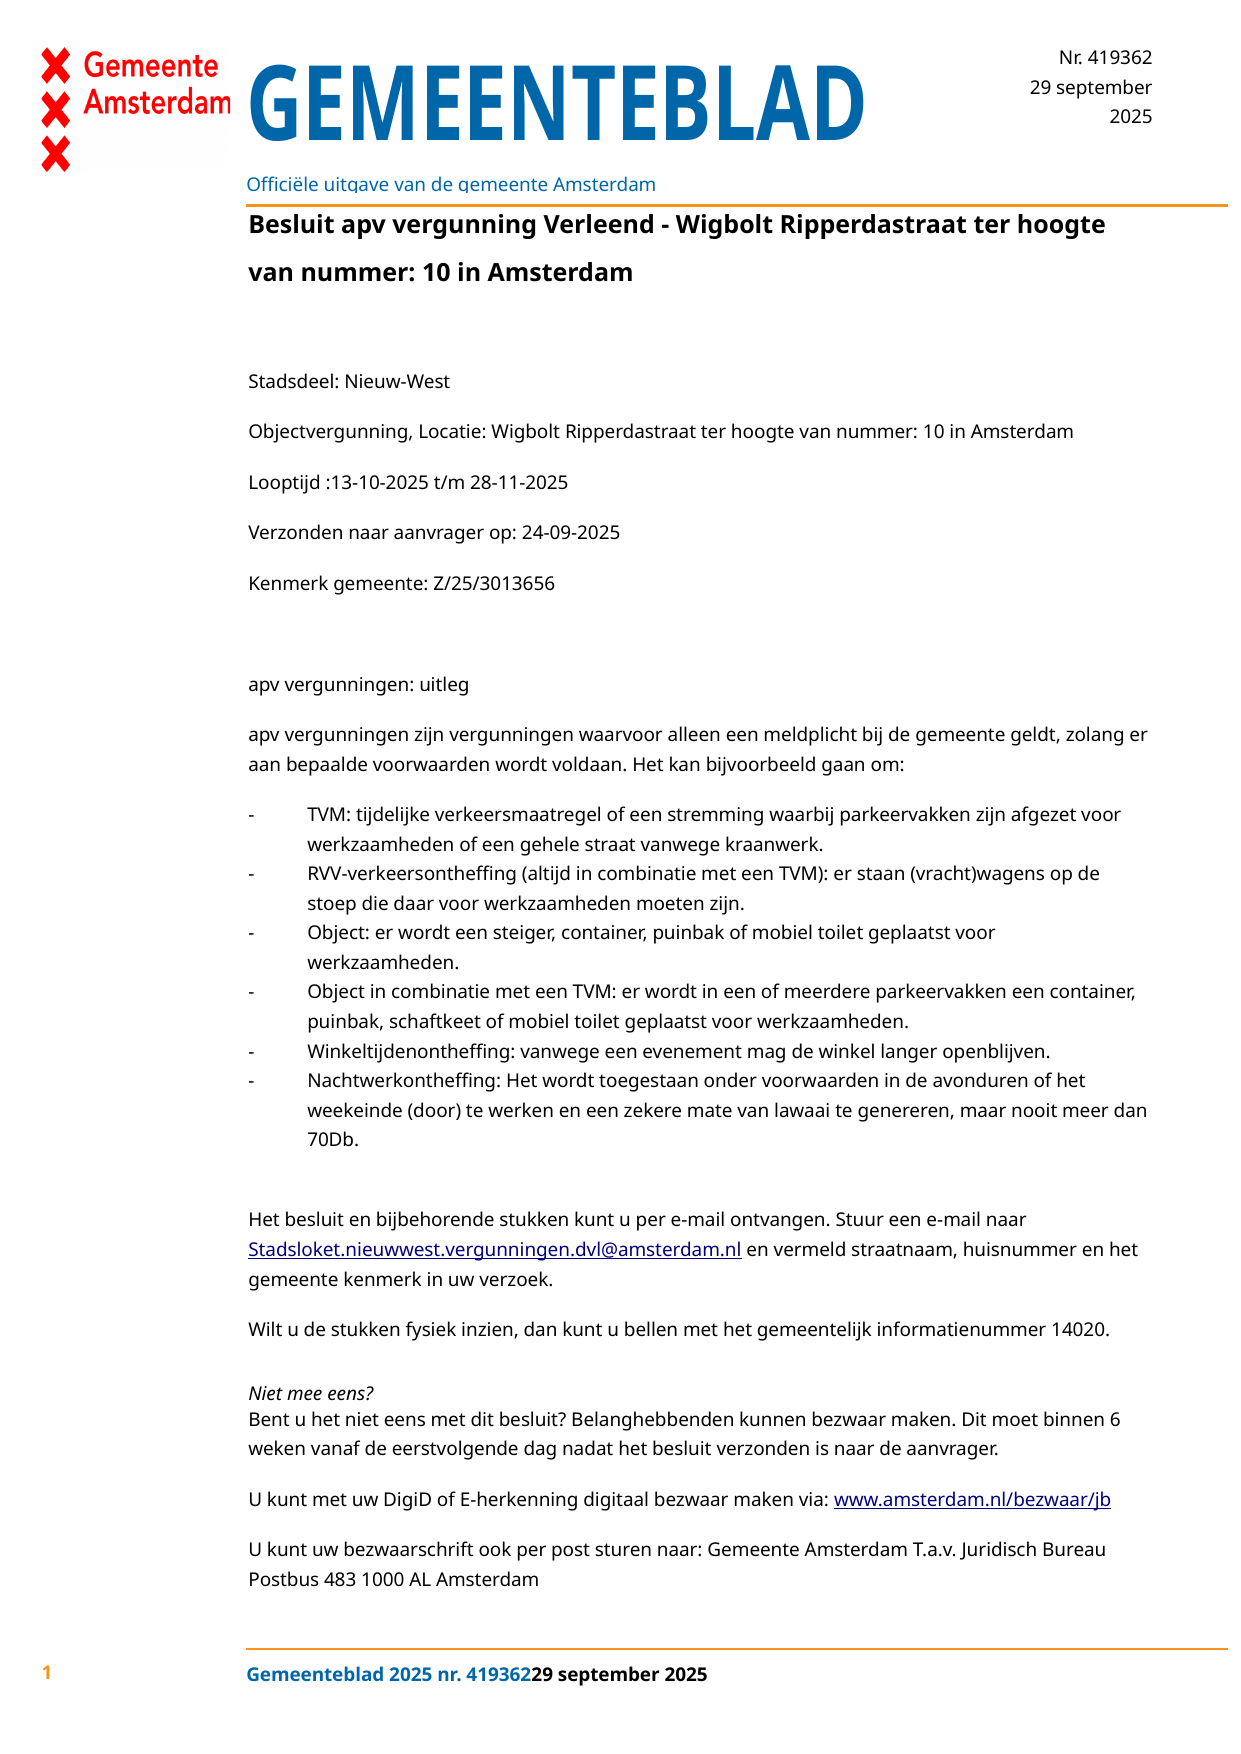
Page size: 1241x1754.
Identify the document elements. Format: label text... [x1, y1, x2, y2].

text Besluit apv vergunning Verleend - Wigbolt Ripperdastraat ter hoogte van nummer: 10 in Amsterdam [248, 207, 1152, 288]
text U kunt met uw DigiD of E-herkenning digitaal bezwaar maken via: www.amsterdam.nl/bezwaar/jb [248, 1486, 1152, 1512]
text Looptijd :13-10-2025 t/m 28-11-2025 [248, 469, 1152, 495]
list Winkeltijdenontheffing: vanwege een evenement mag de winkel langer openblijven. [248, 1038, 1152, 1064]
text Het besluit en bijbehorende stukken kunt u per e-mail ontvangen. Stuur een e-mail naar Stadsloket.nieuwwest.vergunningen.dvl@amsterdam.nl en vermeld straatnaam, huisnummer en het gemeente kenmerk in uw verzoek. [248, 1207, 1152, 1292]
text Verzonden naar aanvrager op: 24-09-2025 [248, 519, 1152, 545]
text Niet mee eens? [248, 1380, 1152, 1406]
picture [41, 47, 231, 172]
text Stadsdeel: Nieuw-West [248, 368, 1152, 394]
text apv vergunningen: uitleg [248, 671, 1152, 697]
text U kunt uw bezwaarschrift ook per post sturen naar: Gemeente Amsterdam T.a.v. Juridisch Bureau Postbus 483 1000 AL Amsterdam [248, 1536, 1152, 1592]
text Objectvergunning, Locatie: Wigbolt Ripperdastraat ter hoogte van nummer: 10 in Amsterdam [248, 419, 1152, 444]
text apv vergunningen zijn vergunningen waarvoor alleen een meldplicht bij de gemeente geldt, zolang er aan bepaalde voorwaarden wordt voldaan. Het kan bijvoorbeeld gaan om: [248, 721, 1152, 777]
text Bent u het niet eens met dit besluit? Belanghebbenden kunnen bezwaar maken. Dit moet binnen 6 weken vanaf de eerstvolgende dag nadat het besluit verzonden is naar de aanvrager. [248, 1406, 1152, 1461]
list RVV-verkeersontheffing (altijd in combinatie met een TVM): er staan (vracht)wagens op de stoep die daar voor werkzaamheden moeten zijn. [248, 860, 1152, 916]
text Wilt u de stukken fysiek inzien, dan kunt u bellen met het gemeentelijk informatienummer 14020. [248, 1316, 1152, 1342]
text Kenmerk gemeente: Z/25/3013656 [248, 570, 1152, 596]
list Object in combinatie met een TVM: er wordt in een of meerdere parkeervakken een container, puinbak, schaftkeet of mobiel toilet geplaatst voor werkzaamheden. [248, 979, 1152, 1034]
list TVM: tijdelijke verkeersmaatregel of een stremming waarbij parkeervakken zijn afgezet voor werkzaamheden of een gehele straat vanwege kraanwerk. [248, 801, 1152, 857]
list Object: er wordt een steiger, container, puinbak of mobiel toilet geplaatst voor werkzaamheden. [248, 919, 1152, 975]
list Nachtwerkontheffing: Het wordt toegestaan onder voorwaarden in de avonduren of het weekeinde (door) te werken en een zekere mate van lawaai te genereren, maar nooit meer dan 70Db. [248, 1067, 1152, 1152]
